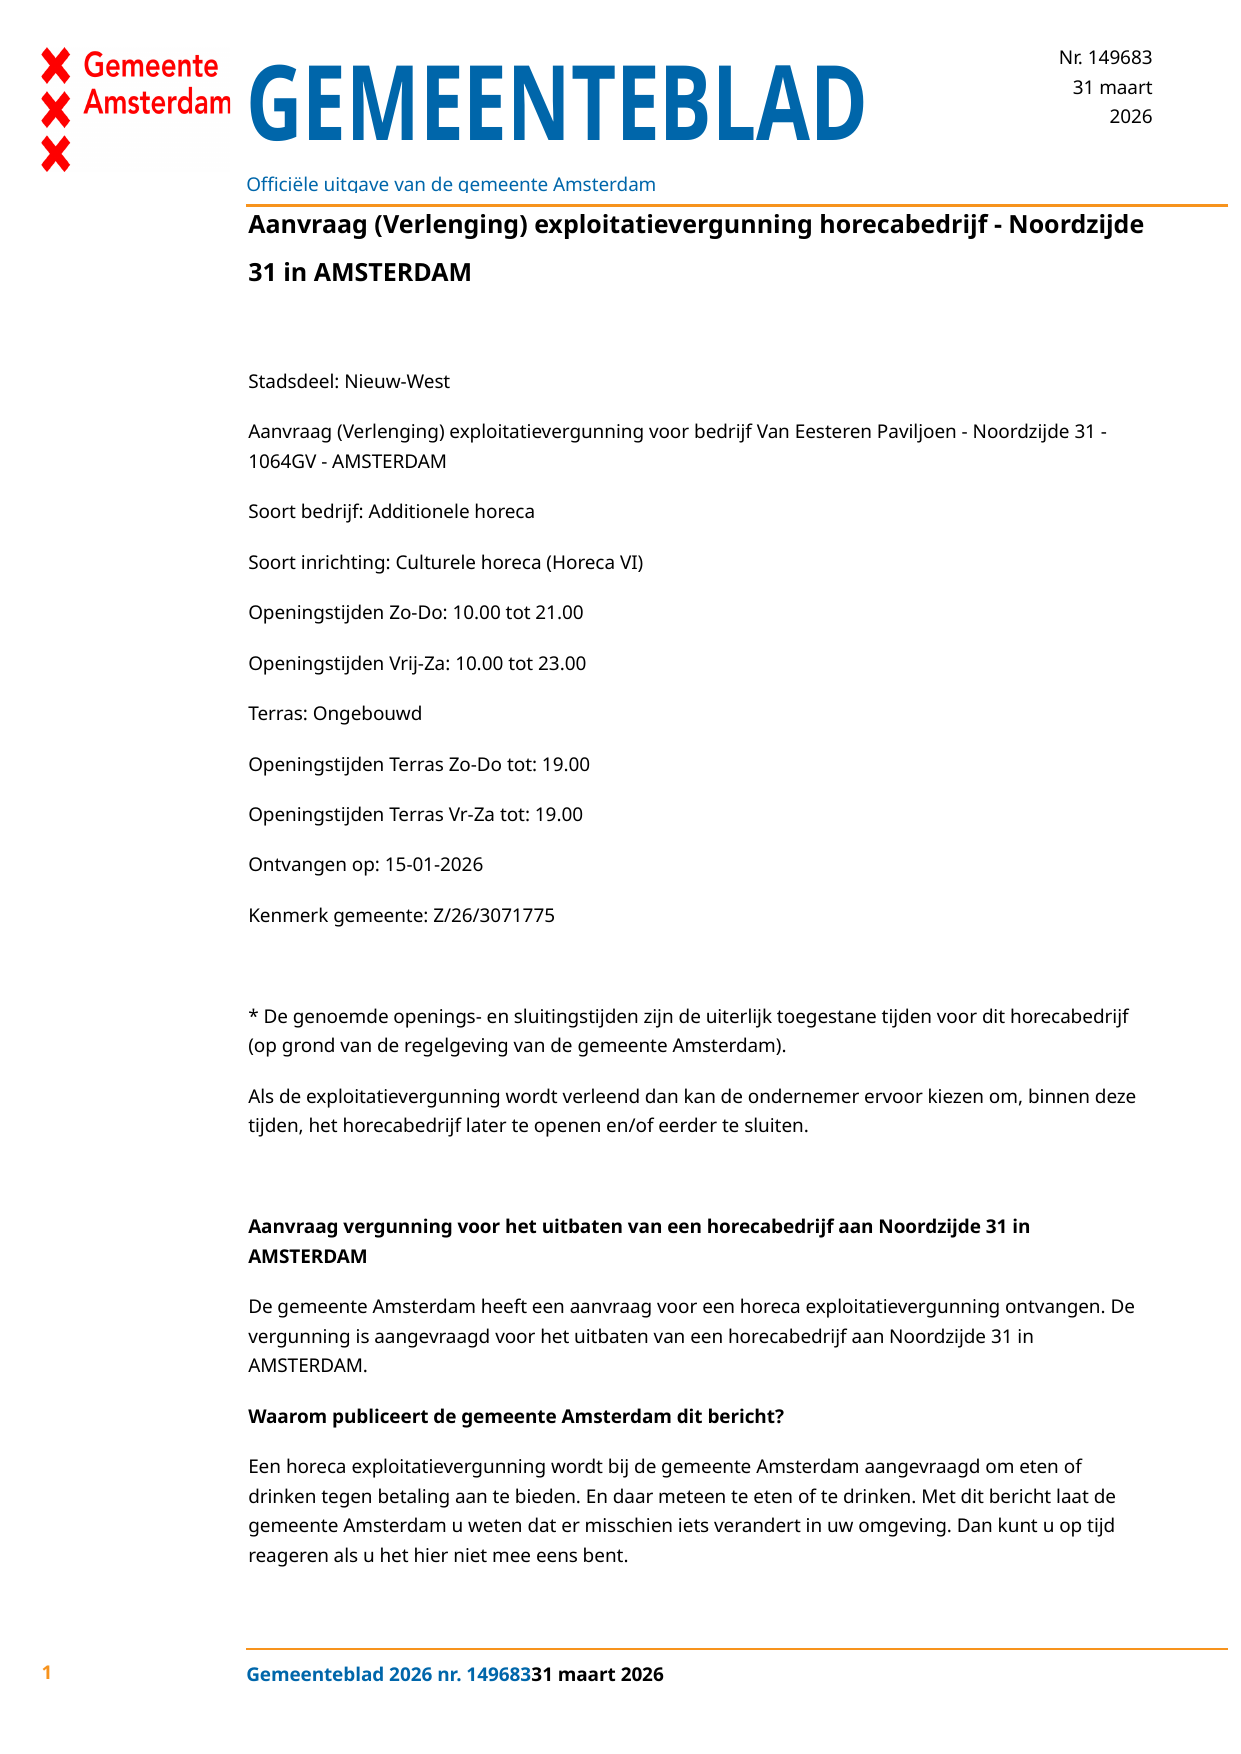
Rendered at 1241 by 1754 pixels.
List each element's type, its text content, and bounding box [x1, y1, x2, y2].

text Stadsdeel: Nieuw-West [248, 368, 1152, 394]
text Aanvraag (Verlenging) exploitatievergunning horecabedrijf - Noordzijde 31 in AMSTERDAM [248, 207, 1152, 288]
text Openingstijden Terras Vr-Za tot: 19.00 [248, 801, 1152, 827]
text Openingstijden Terras Zo-Do tot: 19.00 [248, 751, 1152, 777]
text Ontvangen op: 15-01-2026 [248, 852, 1152, 877]
picture [41, 47, 231, 172]
text Openingstijden Vrij-Za: 10.00 tot 23.00 [248, 650, 1152, 676]
text Aanvraag vergunning voor het uitbaten van een horecabedrijf aan Noordzijde 31 in AMSTERDAM [248, 1213, 1152, 1269]
text Als de exploitatievergunning wordt verleend dan kan de ondernemer ervoor kiezen om, binnen deze tijden, het horecabedrijf later te openen en/of eerder te sluiten. [248, 1083, 1152, 1138]
text Een horeca exploitatievergunning wordt bij de gemeente Amsterdam aangevraagd om eten of drinken tegen betaling aan te bieden. En daar meteen te eten of te drinken. Met dit bericht laat de gemeente Amsterdam u weten dat er misschien iets verandert in uw omgeving. Dan kunt u op tijd reageren als u het hier niet mee eens bent. [248, 1453, 1152, 1568]
text Kenmerk gemeente: Z/26/3071775 [248, 902, 1152, 928]
text Terras: Ongebouwd [248, 700, 1152, 726]
text Aanvraag (Verlenging) exploitatievergunning voor bedrijf Van Eesteren Paviljoen - Noordzijde 31 - 1064GV - AMSTERDAM [248, 419, 1152, 474]
text Soort bedrijf: Additionele horeca [248, 499, 1152, 524]
text * De genoemde openings- en sluitingstijden zijn de uiterlijk toegestane tijden voor dit horecabedrijf (op grond van de regelgeving van de gemeente Amsterdam). [248, 1003, 1152, 1058]
text De gemeente Amsterdam heeft een aanvraag voor een horeca exploitatievergunning ontvangen. De vergunning is aangevraagd voor het uitbaten van een horecabedrijf aan Noordzijde 31 in AMSTERDAM. [248, 1293, 1152, 1378]
text Soort inrichting: Culturele horeca (Horeca VI) [248, 549, 1152, 575]
text Waarom publiceert de gemeente Amsterdam dit bericht? [248, 1403, 1152, 1429]
text Openingstijden Zo-Do: 10.00 tot 21.00 [248, 599, 1152, 625]
